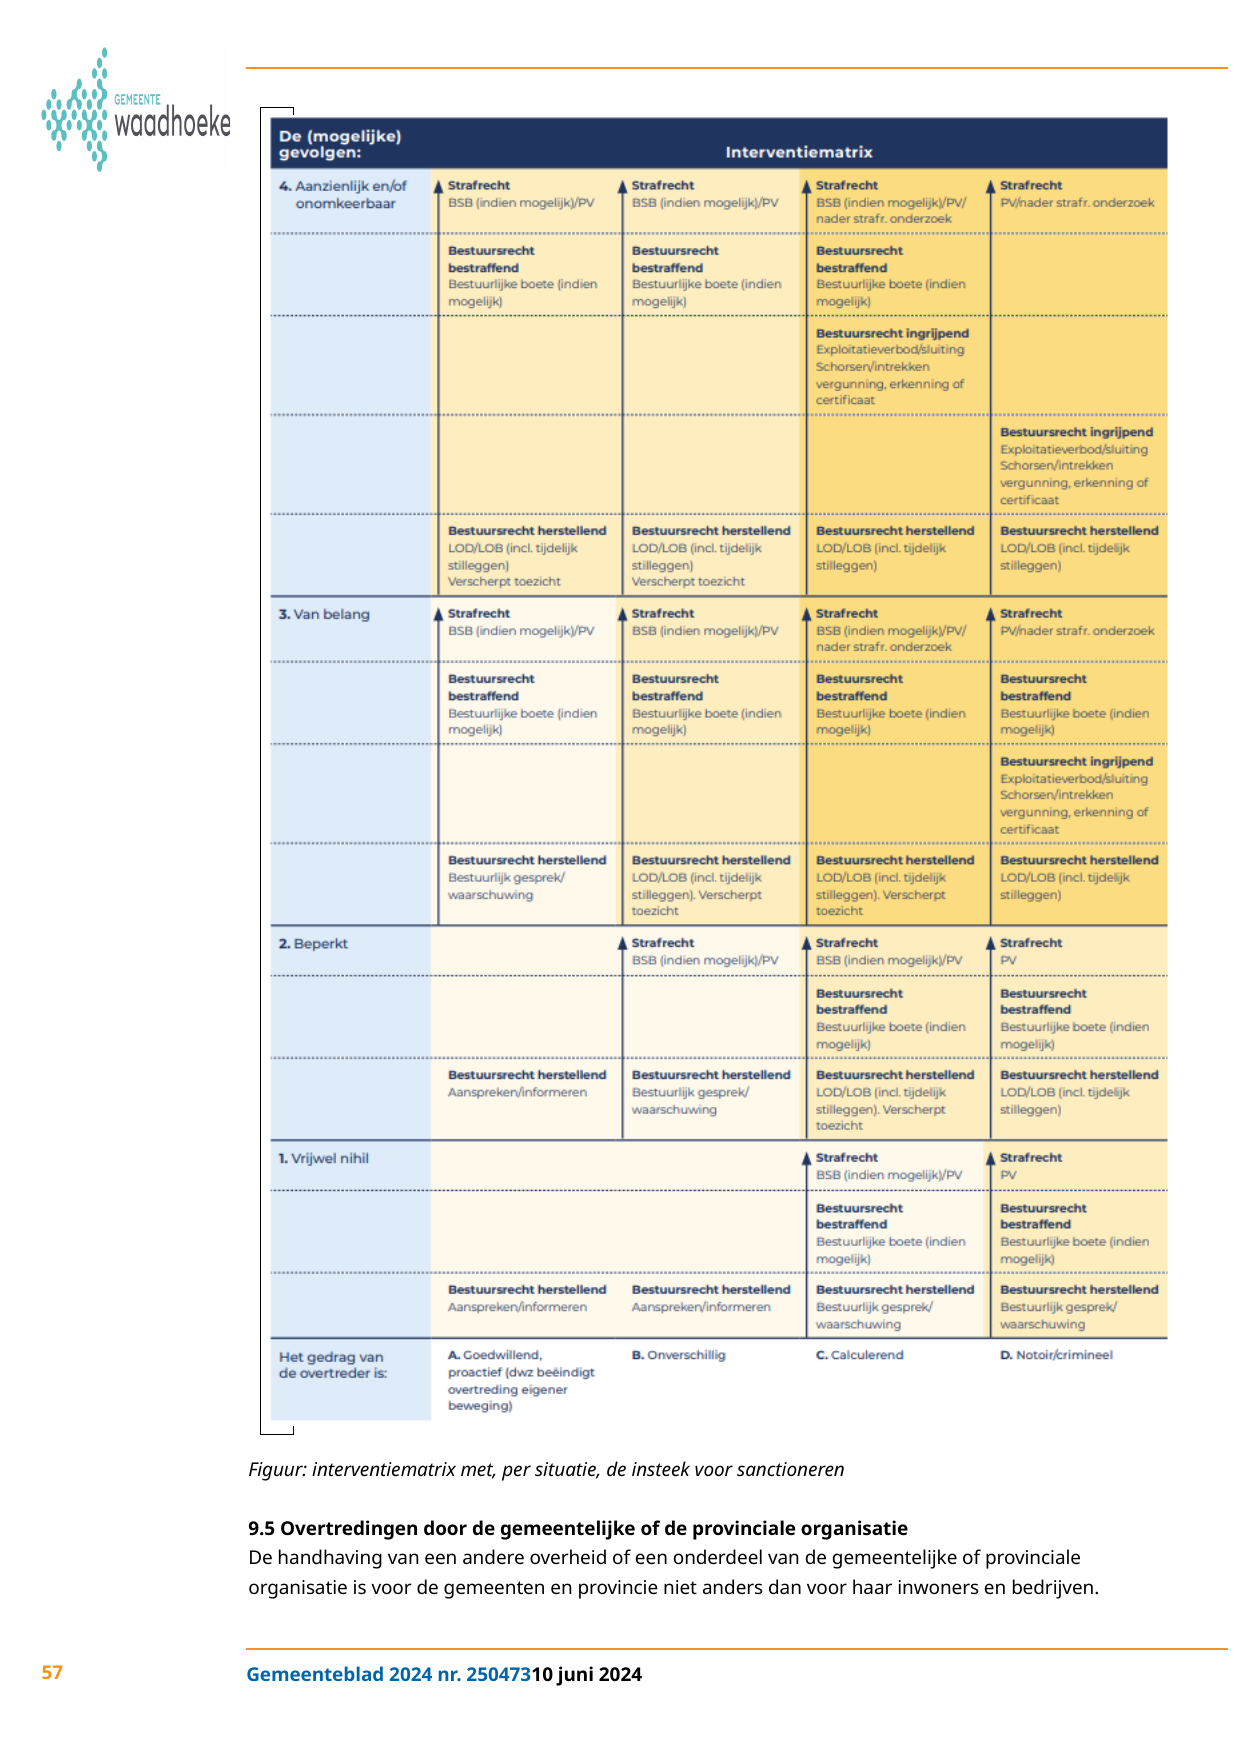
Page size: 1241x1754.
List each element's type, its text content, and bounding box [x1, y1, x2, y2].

text Figuur: interventiematrix met, per situatie, de insteek voor sanctioneren [248, 1456, 1152, 1481]
text 9.5 Overtredingen door de gemeentelijke of de provinciale organisatie [248, 1515, 1152, 1541]
text De handhaving van een andere overheid of een onderdeel van de gemeentelijke of provinciale organisatie is voor de gemeenten en provincie niet anders dan voor haar inwoners en bedrijven. [248, 1544, 1152, 1600]
picture [268, 115, 1173, 1426]
picture [41, 47, 231, 172]
